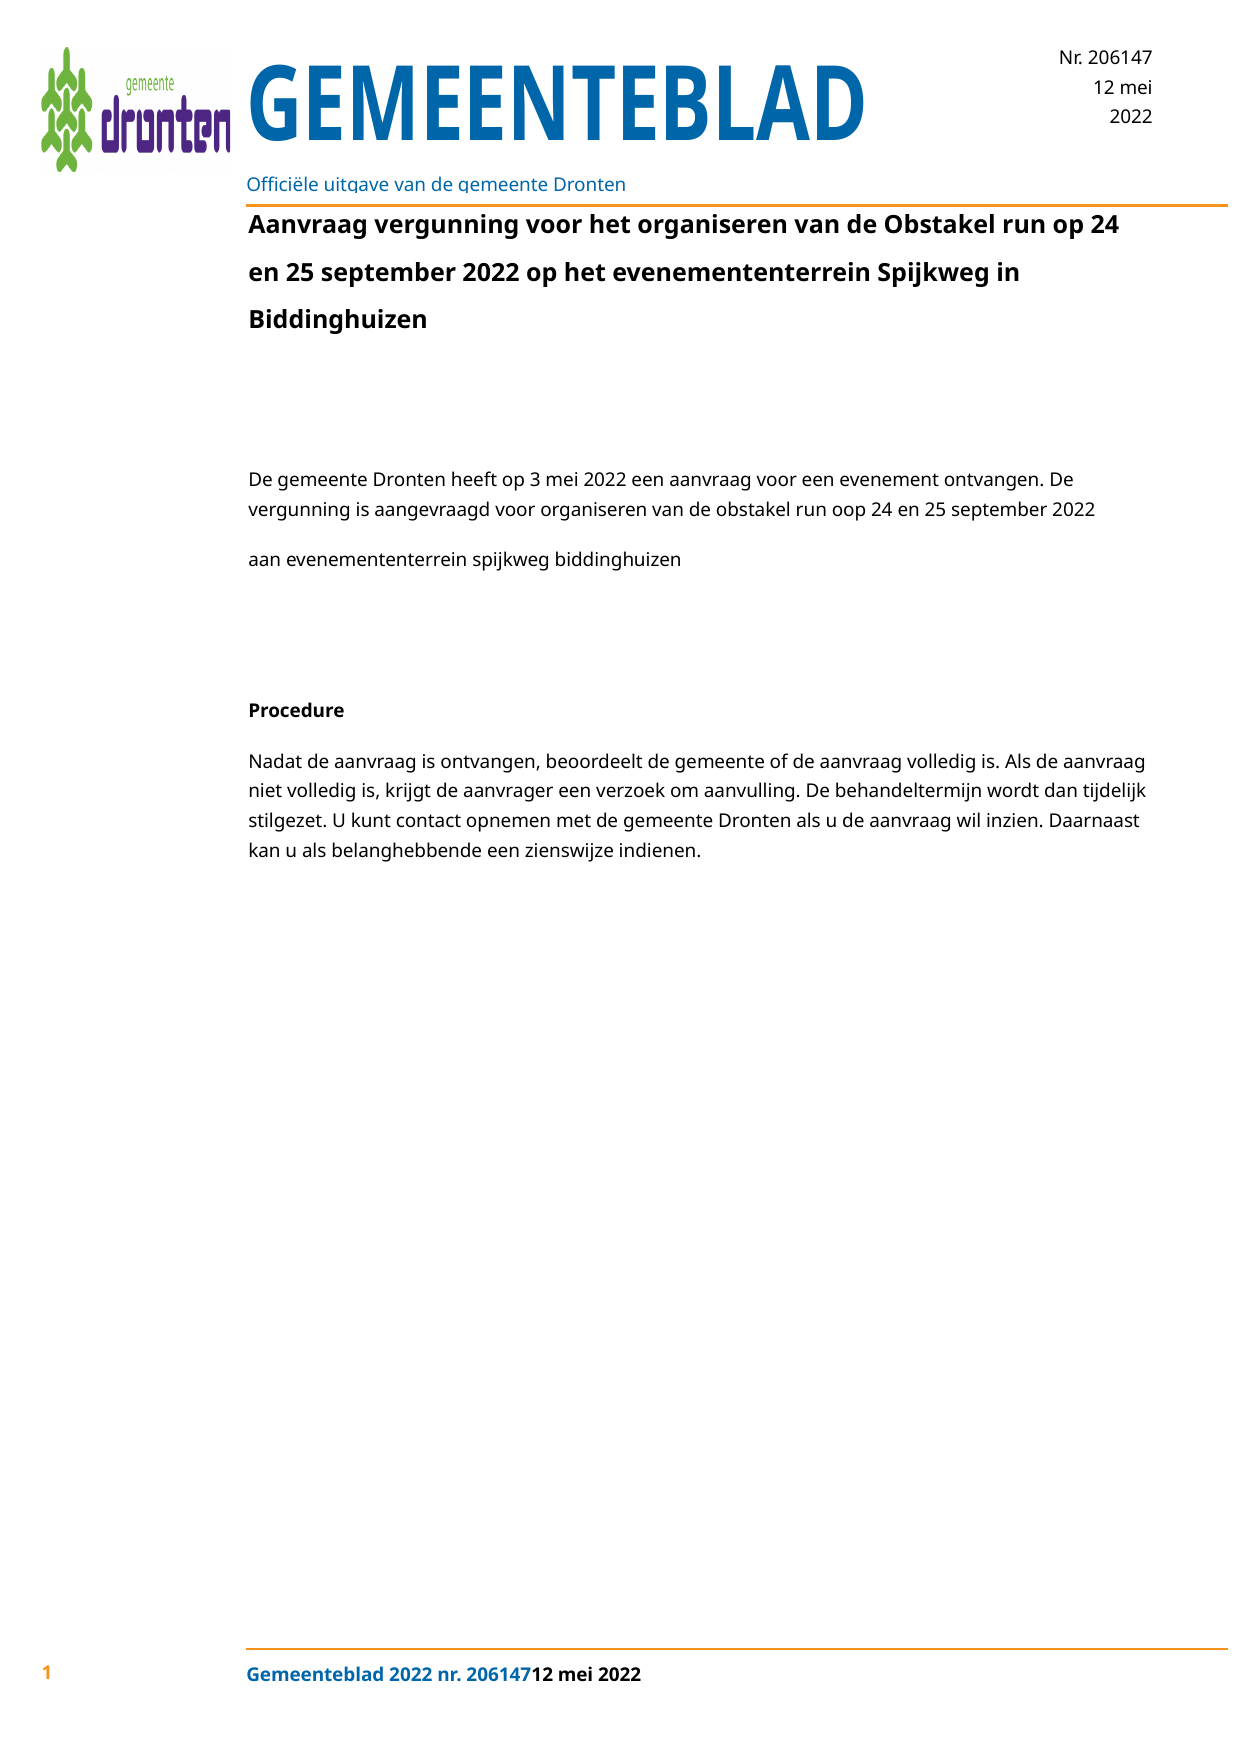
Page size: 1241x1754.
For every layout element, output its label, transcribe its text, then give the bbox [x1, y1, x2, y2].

text Aanvraag vergunning voor het organiseren van de Obstakel run op 24 en 25 september 2022 op het evenemententerrein Spijkweg in Biddinghuizen [248, 207, 1152, 336]
text Procedure [248, 698, 1152, 723]
text Nadat de aanvraag is ontvangen, beoordeelt de gemeente of de aanvraag volledig is. Als de aanvraag niet volledig is, krijgt de aanvrager een verzoek om aanvulling. De behandeltermijn wordt dan tijdelijk stilgezet. U kunt contact opnemen met de gemeente Dronten als u de aanvraag wil inzien. Daarnaast kan u als belanghebbende een zienswijze indienen. [248, 748, 1152, 862]
text aan evenemententerrein spijkweg biddinghuizen [248, 546, 1152, 572]
text De gemeente Dronten heeft op 3 mei 2022 een aanvraag voor een evenement ontvangen. De vergunning is aangevraagd voor organiseren van de obstakel run oop 24 en 25 september 2022 [248, 466, 1152, 522]
picture [41, 47, 231, 172]
